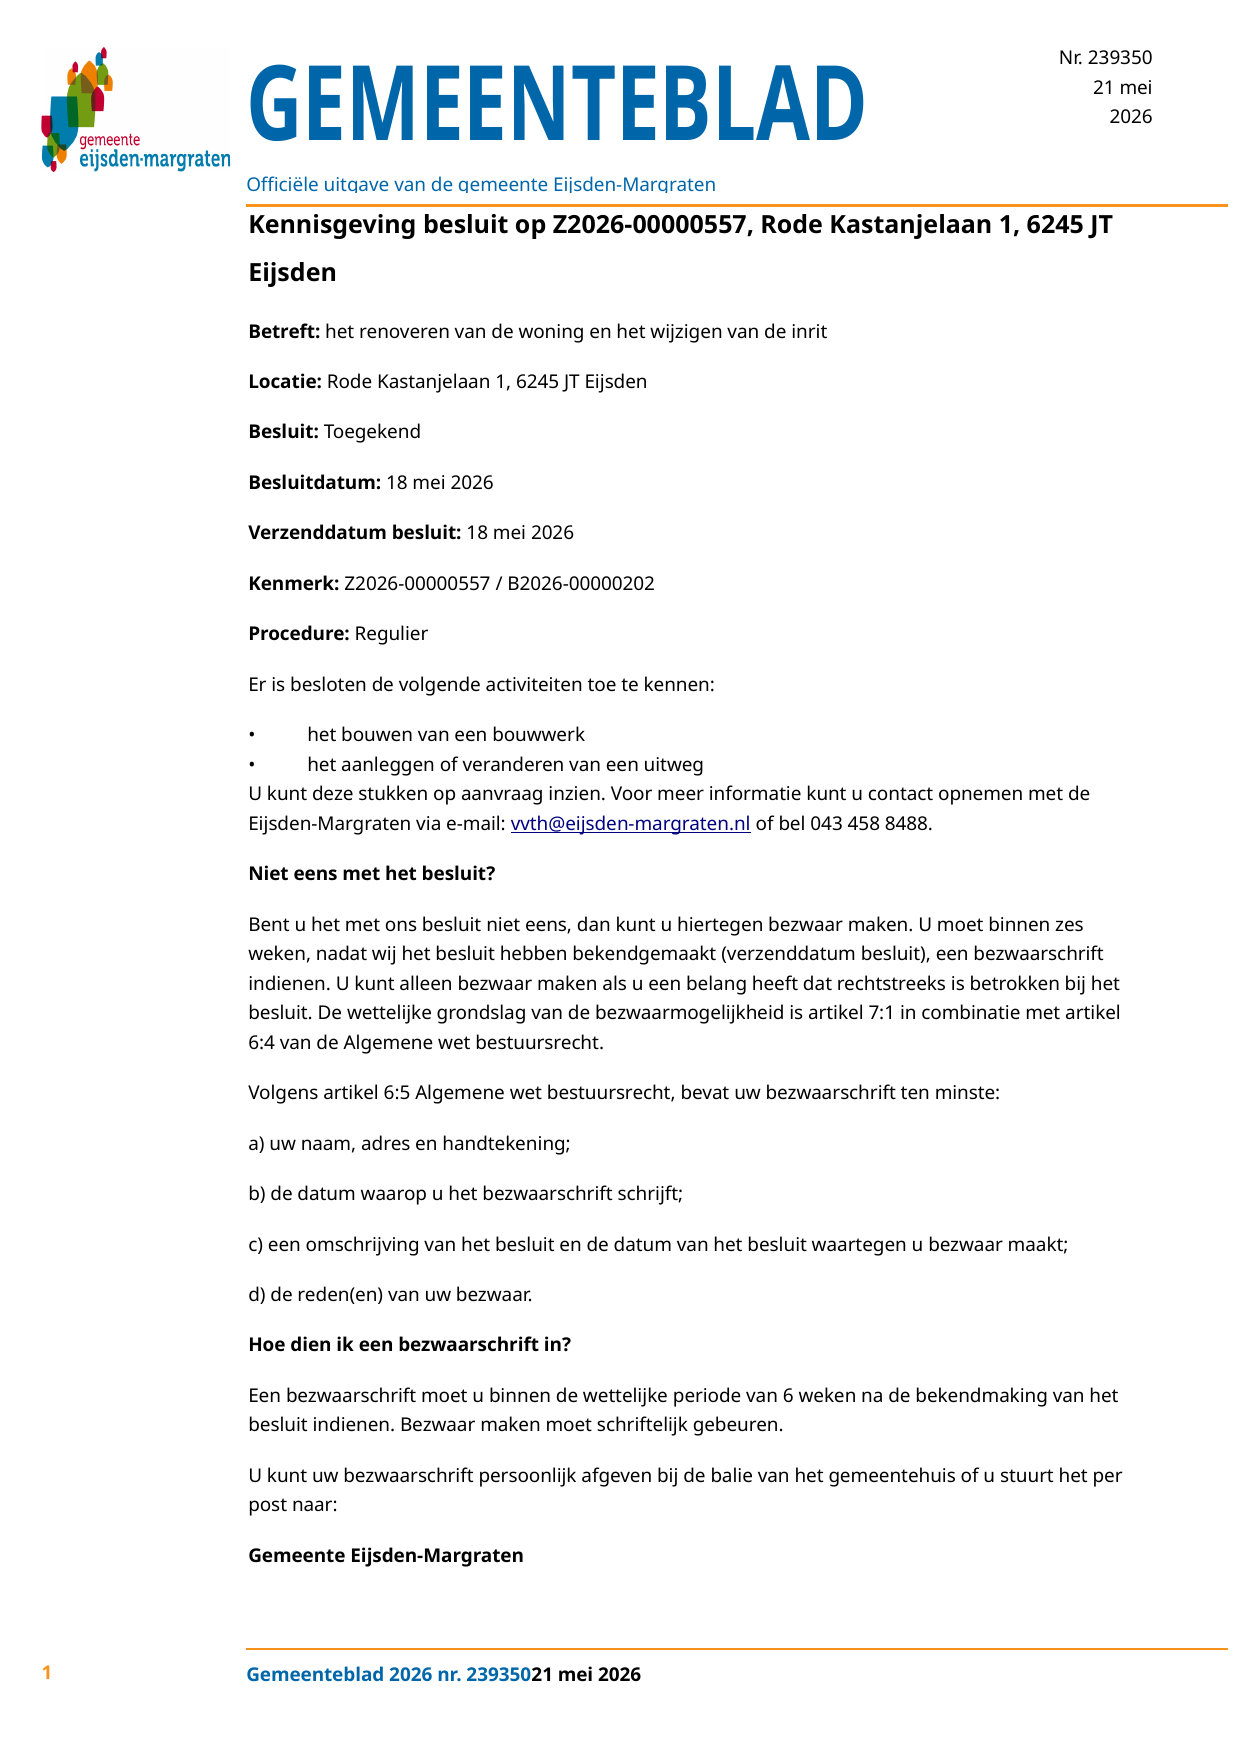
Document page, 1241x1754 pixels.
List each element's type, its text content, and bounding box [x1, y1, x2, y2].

text Er is besloten de volgende activiteiten toe te kennen: [248, 671, 1152, 697]
text Kenmerk: Z2026-00000557 / B2026-00000202 [248, 570, 1152, 596]
text Besluit: Toegekend [248, 419, 1152, 444]
text c) een omschrijving van het besluit en de datum van het besluit waartegen u bezwaar maakt; [248, 1231, 1152, 1257]
picture [41, 47, 231, 172]
text Bent u het met ons besluit niet eens, dan kunt u hiertegen bezwaar maken. U moet binnen zes weken, nadat wij het besluit hebben bekendgemaakt (verzenddatum besluit), een bezwaarschrift indienen. U kunt alleen bezwaar maken als u een belang heeft dat rechtstreeks is betrokken bij het besluit. De wettelijke grondslag van de bezwaarmogelijkheid is artikel 7:1 in combinatie met artikel 6:4 van de Algemene wet bestuursrecht. [248, 911, 1152, 1055]
text Volgens artikel 6:5 Algemene wet bestuursrecht, bevat uw bezwaarschrift ten minste: [248, 1079, 1152, 1105]
list het aanleggen of veranderen van een uitweg [248, 751, 1152, 777]
text Besluitdatum: 18 mei 2026 [248, 469, 1152, 495]
text Betreft: het renoveren van de woning en het wijzigen van de inrit [248, 318, 1152, 344]
text Hoe dien ik een bezwaarschrift in? [248, 1332, 1152, 1357]
text d) de reden(en) van uw bezwaar. [248, 1281, 1152, 1307]
text U kunt uw bezwaarschrift persoonlijk afgeven bij de balie van het gemeentehuis of u stuurt het per post naar: [248, 1462, 1152, 1517]
text Kennisgeving besluit op Z2026-00000557, Rode Kastanjelaan 1, 6245 JT Eijsden [248, 207, 1152, 288]
text Gemeente Eijsden-Margraten [248, 1542, 1152, 1568]
text U kunt deze stukken op aanvraag inzien. Voor meer informatie kunt u contact opnemen met de Eijsden-Margraten via e-mail: vvth@eijsden-margraten.nl of bel 043 458 8488. [248, 780, 1152, 836]
text Verzenddatum besluit: 18 mei 2026 [248, 519, 1152, 545]
text Procedure: Regulier [248, 620, 1152, 646]
text Niet eens met het besluit? [248, 860, 1152, 886]
text Locatie: Rode Kastanjelaan 1, 6245 JT Eijsden [248, 368, 1152, 394]
text Een bezwaarschrift moet u binnen de wettelijke periode van 6 weken na de bekendmaking van het besluit indienen. Bezwaar maken moet schriftelijk gebeuren. [248, 1382, 1152, 1437]
text b) de datum waarop u het bezwaarschrift schrijft; [248, 1180, 1152, 1206]
list het bouwen van een bouwwerk [248, 721, 1152, 747]
text a) uw naam, adres en handtekening; [248, 1130, 1152, 1156]
